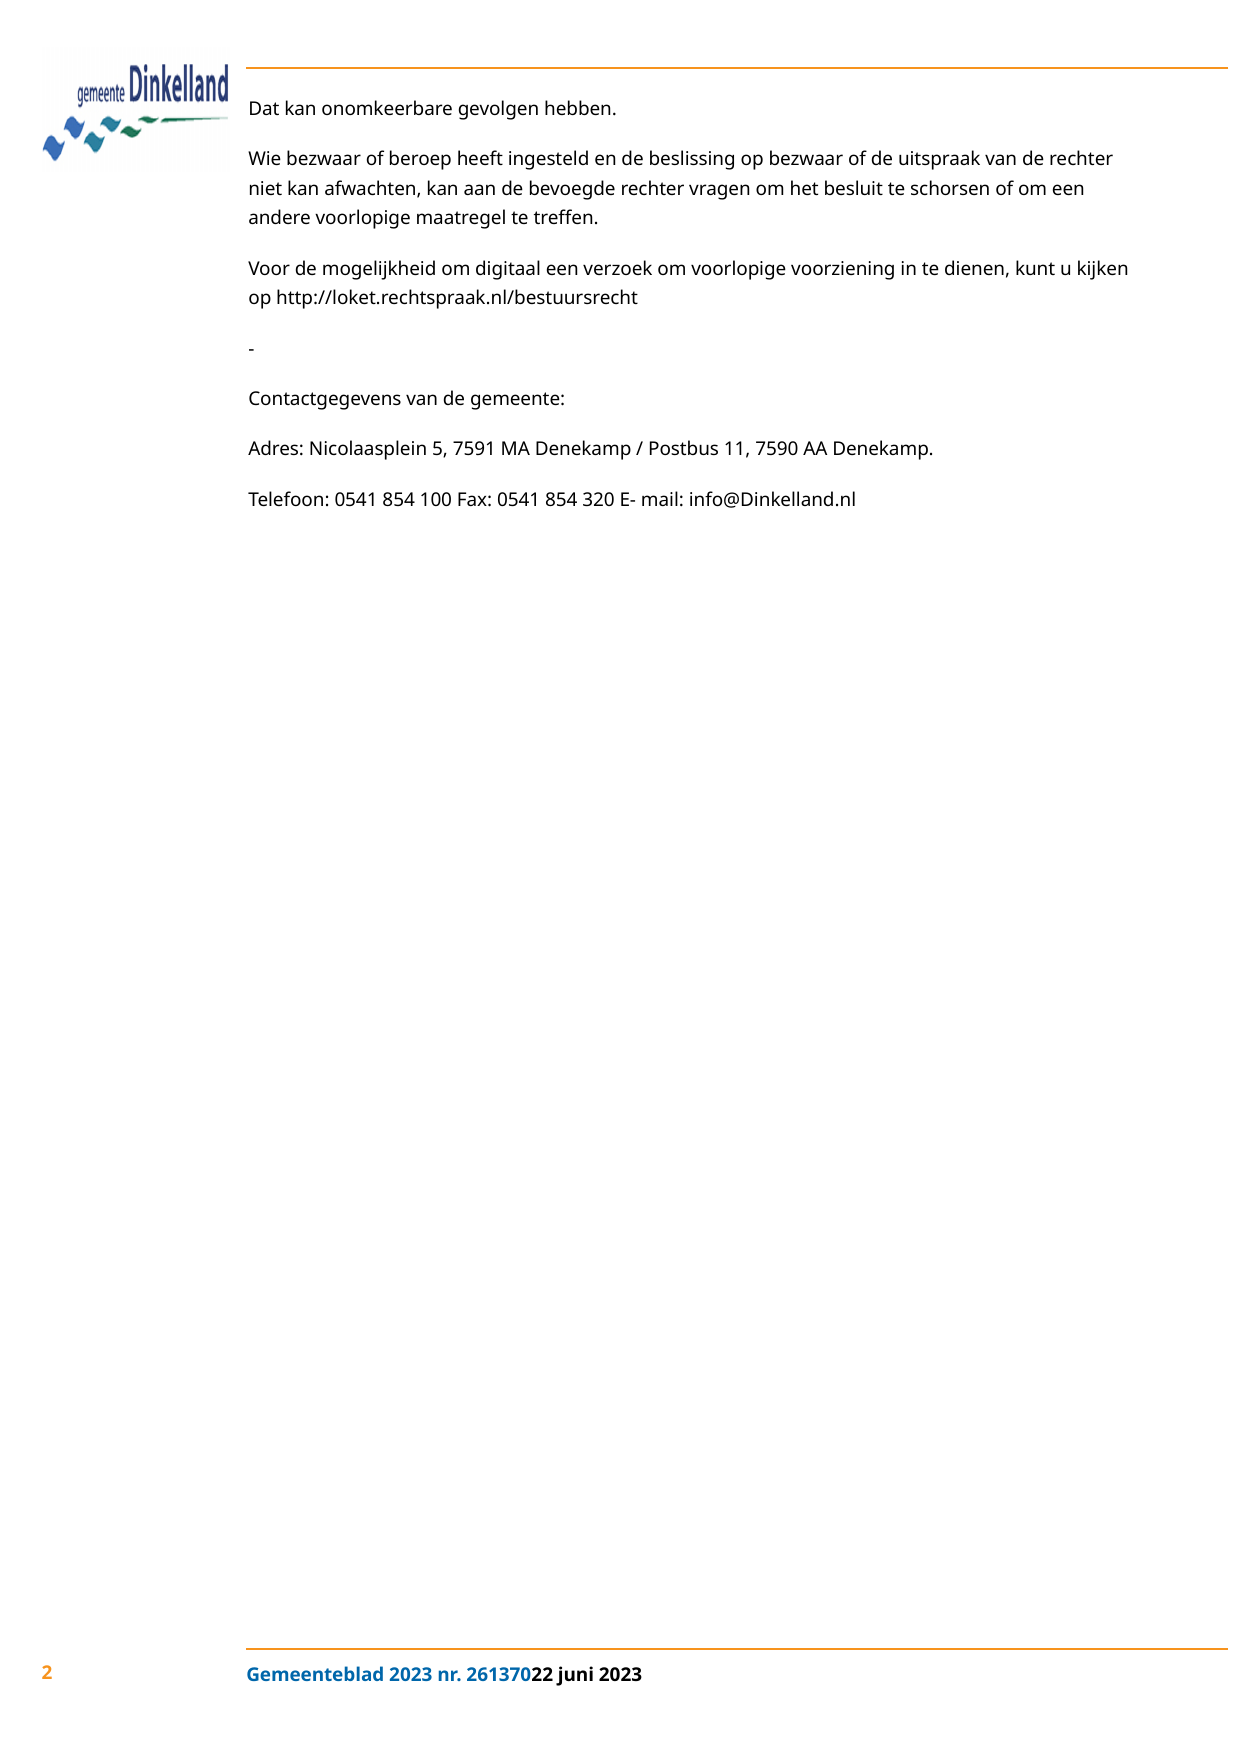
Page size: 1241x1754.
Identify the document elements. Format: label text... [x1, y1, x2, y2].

text Adres: Nicolaasplein 5, 7591 MA Denekamp / Postbus 11, 7590 AA Denekamp. [248, 436, 1152, 461]
text Dat kan onomkeerbare gevolgen hebben. [248, 95, 1152, 121]
picture [41, 47, 231, 172]
text Contactgegevens van de gemeente: [248, 385, 1152, 411]
text Voor de mogelijkheid om digitaal een verzoek om voorlopige voorziening in te dienen, kunt u kijken op http://loket.rechtspraak.nl/bestuursrecht [248, 255, 1152, 310]
text - [248, 335, 1152, 361]
text Telefoon: 0541 854 100 Fax: 0541 854 320 E- mail: info@Dinkelland.nl [248, 486, 1152, 512]
text Wie bezwaar of beroep heeft ingesteld en de beslissing op bezwaar of de uitspraak van de rechter niet kan afwachten, kan aan de bevoegde rechter vragen om het besluit te schorsen of om een andere voorlopige maatregel te treffen. [248, 145, 1152, 230]
